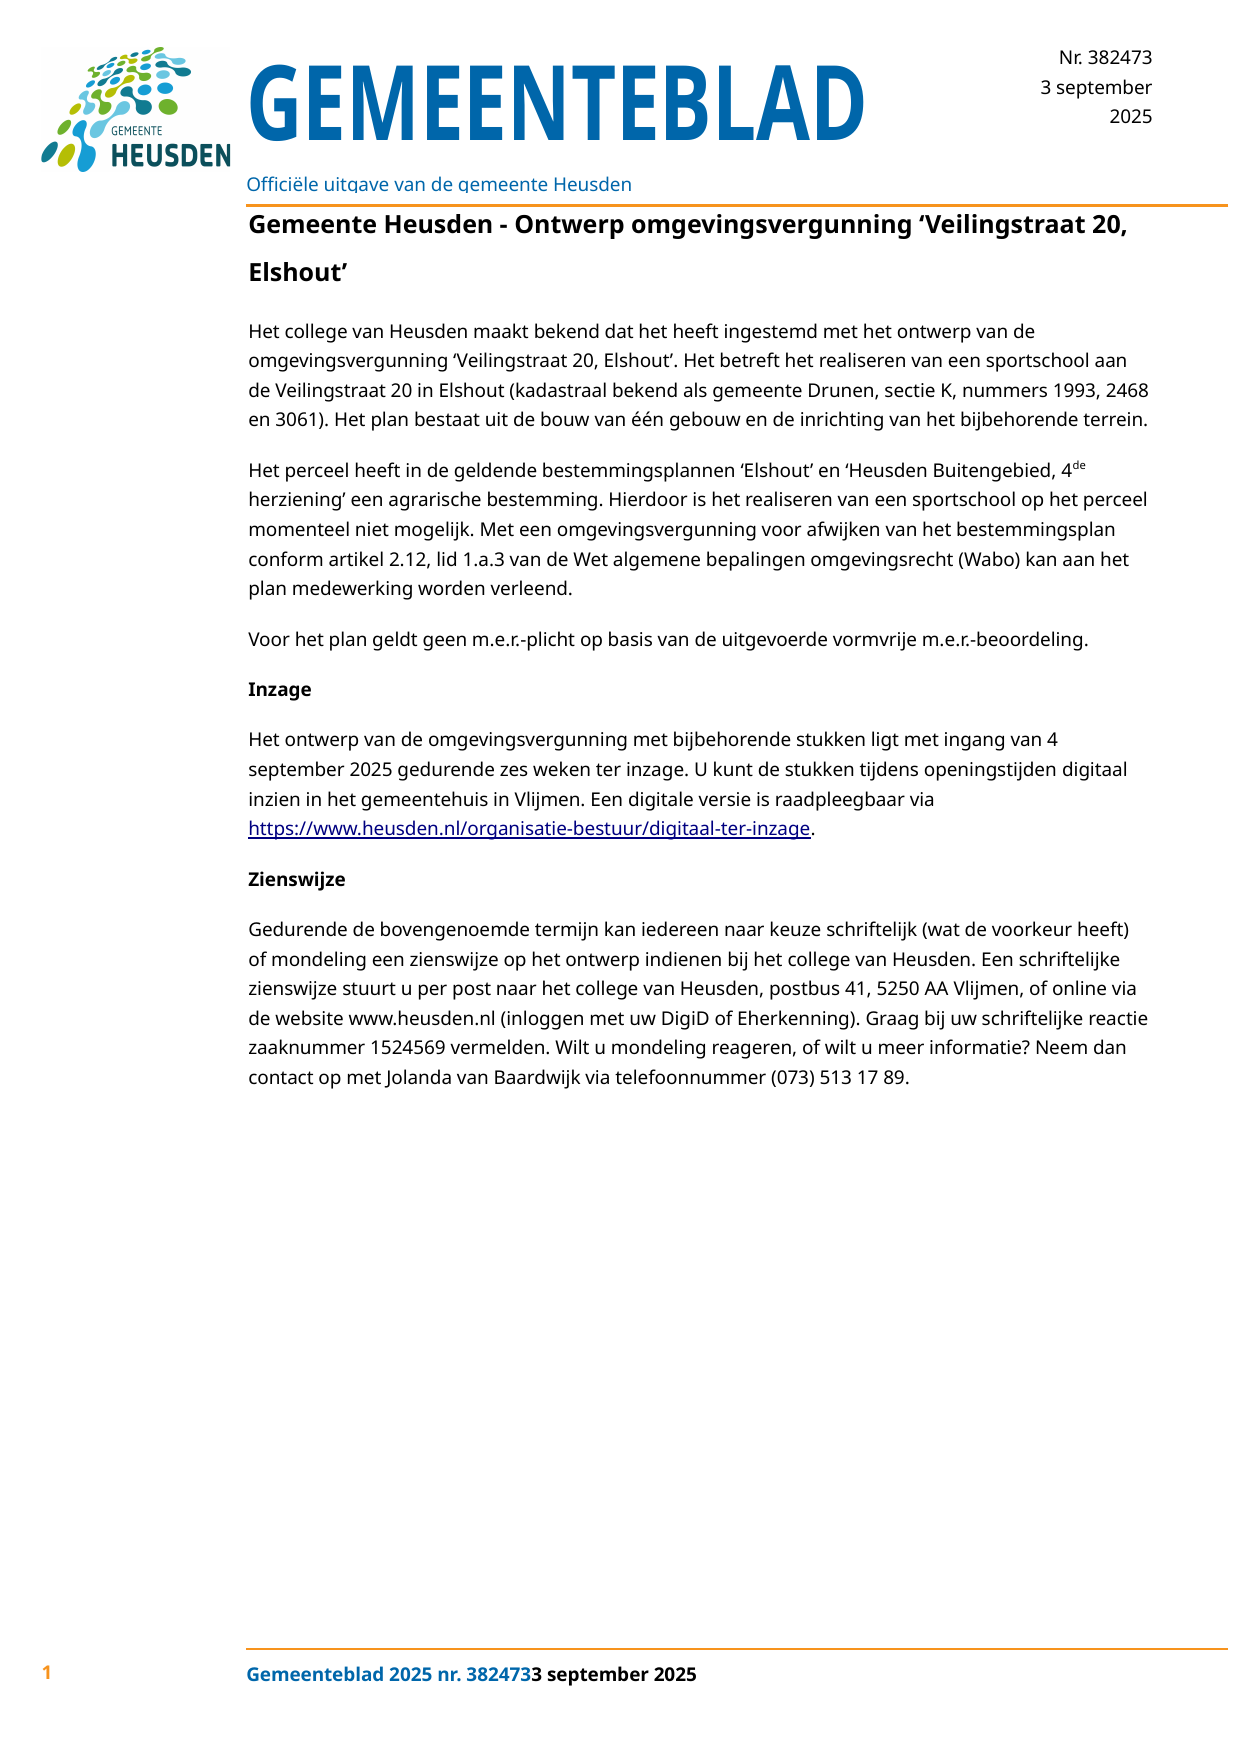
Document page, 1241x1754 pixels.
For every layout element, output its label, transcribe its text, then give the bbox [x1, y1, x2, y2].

text Het perceel heeft in de geldende bestemmingsplannen ‘Elshout’ en ‘Heusden Buitengebied, 4de herziening’ een agrarische bestemming. Hierdoor is het realiseren van een sportschool op het perceel momenteel niet mogelijk. Met een omgevingsvergunning voor afwijken van het bestemmingsplan conform artikel 2.12, lid 1.a.3 van de Wet algemene bepalingen omgevingsrecht (Wabo) kan aan het plan medewerking worden verleend. [248, 457, 1152, 601]
text Gemeente Heusden - Ontwerp omgevingsvergunning ‘Veilingstraat 20, Elshout’ [248, 207, 1152, 288]
text Het college van Heusden maakt bekend dat het heeft ingestemd met het ontwerp van de omgevingsvergunning ‘Veilingstraat 20, Elshout’. Het betreft het realiseren van een sportschool aan de Veilingstraat 20 in Elshout (kadastraal bekend als gemeente Drunen, sectie K, nummers 1993, 2468 en 3061). Het plan bestaat uit de bouw van één gebouw en de inrichting van het bijbehorende terrein. [248, 318, 1152, 432]
text Inzage [248, 676, 1152, 702]
text Voor het plan geldt geen m.e.r.-plicht op basis van de uitgevoerde vormvrije m.e.r.-beoordeling. [248, 626, 1152, 652]
text Gedurende de bovengenoemde termijn kan iedereen naar keuze schriftelijk (wat de voorkeur heeft) of mondeling een zienswijze op het ontwerp indienen bij het college van Heusden. Een schriftelijke zienswijze stuurt u per post naar het college van Heusden, postbus 41, 5250 AA Vlijmen, of online via de website www.heusden.nl (inloggen met uw DigiD of Eherkenning). Graag bij uw schriftelijke reactie zaaknummer 1524569 vermelden. Wilt u mondeling reageren, of wilt u meer informatie? Neem dan contact op met Jolanda van Baardwijk via telefoonnummer (073) 513 17 89. [248, 916, 1152, 1090]
picture [41, 47, 231, 172]
text Zienswijze [248, 866, 1152, 892]
text Het ontwerp van de omgevingsvergunning met bijbehorende stukken ligt met ingang van 4 september 2025 gedurende zes weken ter inzage. U kunt de stukken tijdens openingstijden digitaal inzien in het gemeentehuis in Vlijmen. Een digitale versie is raadpleegbaar via https://www.heusden.nl/organisatie-bestuur/digitaal-ter-inzage. [248, 727, 1152, 841]
